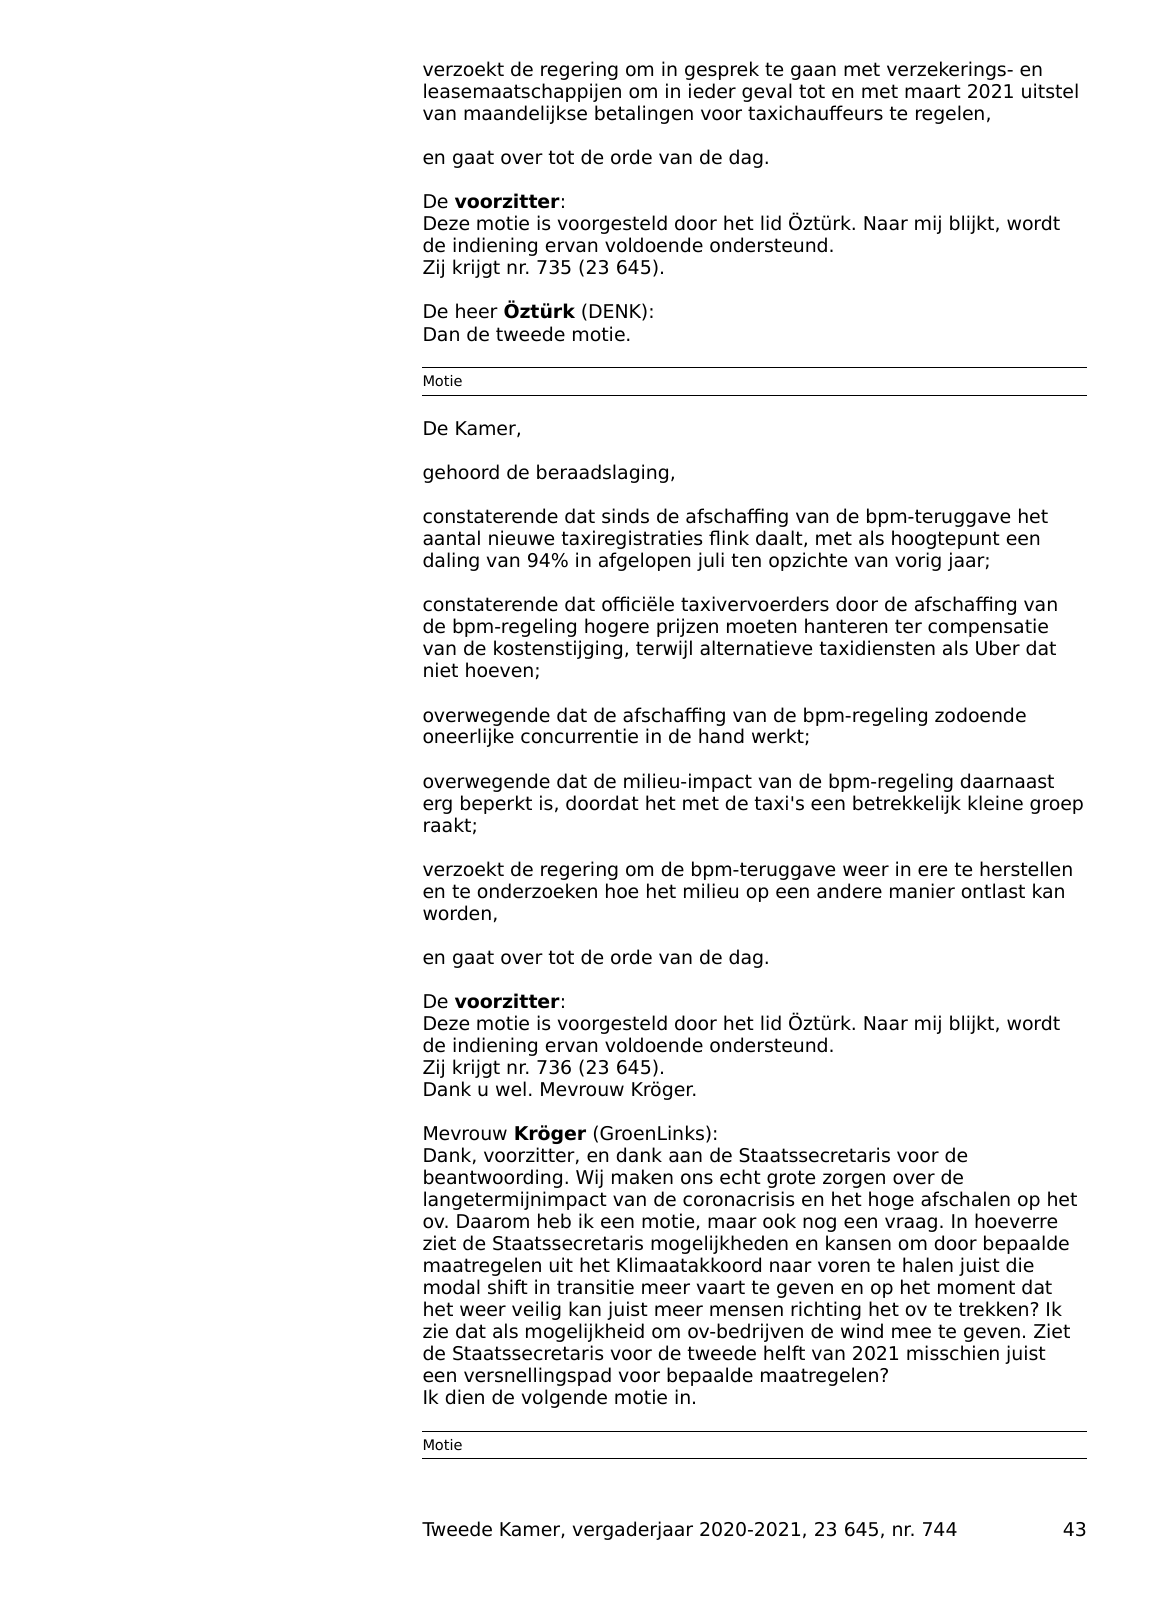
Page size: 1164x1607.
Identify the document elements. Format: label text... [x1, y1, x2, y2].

text verzoekt de regering om de bpm-teruggave weer in ere te herstellen en te onderzoeken hoe het milieu op een andere manier ontlast kan worden, [422, 859, 1087, 925]
text constaterende dat officiële taxivervoerders door de afschaffing van de bpm-regeling hogere prijzen moeten hanteren ter compensatie van de kostenstijging, terwijl alternatieve taxidiensten als Uber dat niet hoeven; [422, 594, 1087, 682]
text gehoord de beraadslaging, [422, 462, 1087, 484]
text Deze motie is voorgesteld door het lid Öztürk. Naar mij blijkt, wordt de indiening ervan voldoende ondersteund. [422, 213, 1087, 257]
text De heer Öztürk (DENK): [422, 301, 1087, 323]
text en gaat over tot de orde van de dag. [422, 947, 1087, 969]
table_header Motie [422, 368, 1087, 395]
text Zij krijgt nr. 735 (23 645). [422, 257, 1087, 279]
text Zij krijgt nr. 736 (23 645). [422, 1057, 1087, 1079]
table_header Motie [422, 1432, 1087, 1458]
text Dank, voorzitter, en dank aan de Staatssecretaris voor de beantwoording. Wij maken ons echt grote zorgen over de langetermijnimpact van de coronacrisis en het hoge afschalen op het ov. Daarom heb ik een motie, maar ook nog een vraag. In hoeverre ziet de Staatssecretaris mogelijkheden en kansen om door bepaalde maatregelen uit het Klimaatakkoord naar voren te halen juist die modal shift in transitie meer vaart te geven en op het moment dat het weer veilig kan juist meer mensen richting het ov te trekken? Ik zie dat als mogelijkheid om ov-bedrijven de wind mee te geven. Ziet de Staatssecretaris voor de tweede helft van 2021 misschien juist een versnellingspad voor bepaalde maatregelen? [422, 1145, 1087, 1387]
text constaterende dat sinds de afschaffing van de bpm-teruggave het aantal nieuwe taxiregistraties flink daalt, met als hoogtepunt een daling van 94% in afgelopen juli ten opzichte van vorig jaar; [422, 506, 1087, 572]
text De voorzitter: [422, 191, 1087, 213]
text Ik dien de volgende motie in. [422, 1387, 1087, 1409]
text De voorzitter: [422, 991, 1087, 1013]
text Dan de tweede motie. [422, 323, 1087, 345]
text verzoekt de regering om in gesprek te gaan met verzekerings- en leasemaatschappijen om in ieder geval tot en met maart 2021 uitstel van maandelijkse betalingen voor taxichauffeurs te regelen, [422, 59, 1087, 125]
text Mevrouw Kröger (GroenLinks): [422, 1123, 1087, 1145]
text overwegende dat de afschaffing van de bpm-regeling zodoende oneerlijke concurrentie in de hand werkt; [422, 704, 1087, 748]
text Dank u wel. Mevrouw Kröger. [422, 1079, 1087, 1101]
text overwegende dat de milieu-impact van de bpm-regeling daarnaast erg beperkt is, doordat het met de taxi's een betrekkelijk kleine groep raakt; [422, 771, 1087, 837]
text Deze motie is voorgesteld door het lid Öztürk. Naar mij blijkt, wordt de indiening ervan voldoende ondersteund. [422, 1013, 1087, 1057]
text en gaat over tot de orde van de dag. [422, 147, 1087, 169]
text De Kamer, [422, 418, 1087, 440]
